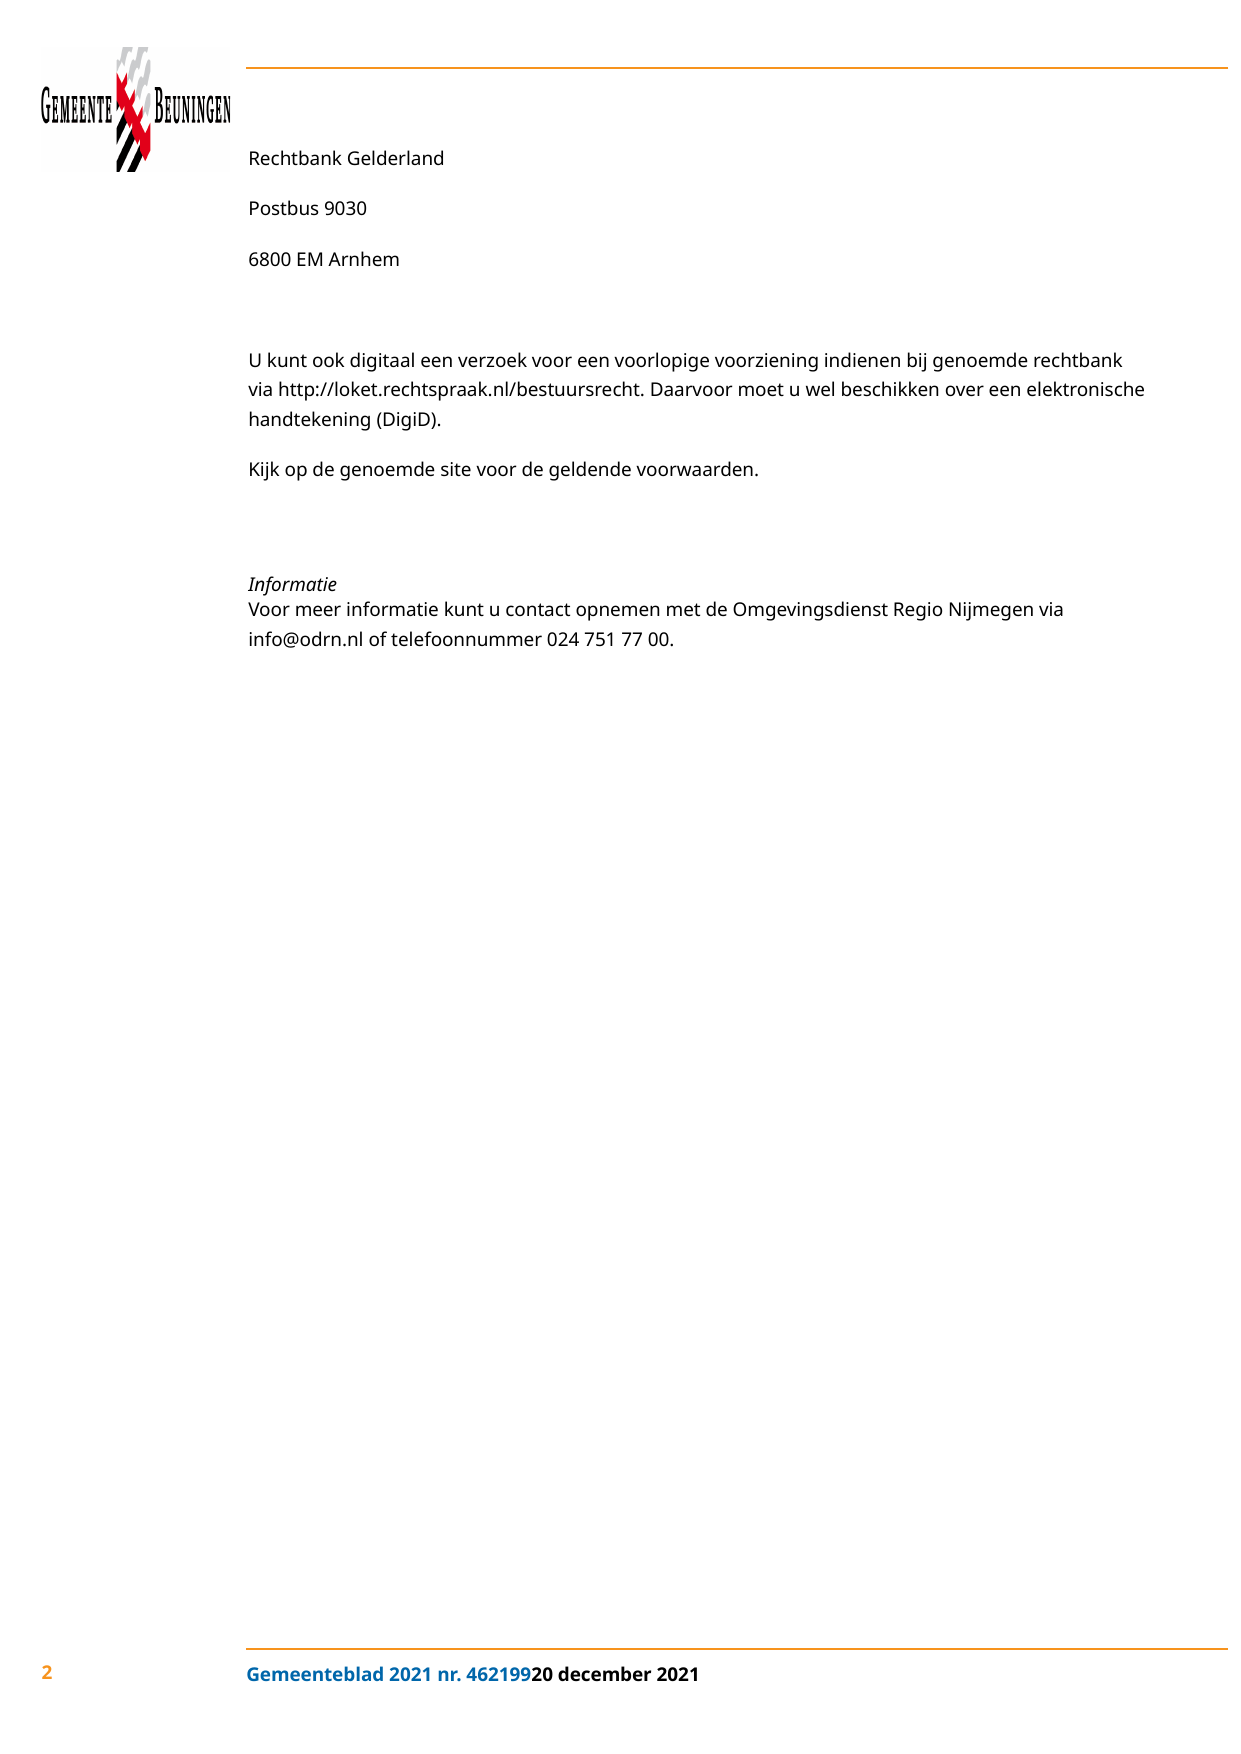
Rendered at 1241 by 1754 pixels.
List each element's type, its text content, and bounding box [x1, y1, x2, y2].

text Voor meer informatie kunt u contact opnemen met de Omgevingsdienst Regio Nijmegen via info@odrn.nl of telefoonnummer 024 751 77 00. [248, 597, 1152, 652]
text Informatie [248, 571, 1152, 597]
picture [41, 47, 231, 172]
text 6800 EM Arnhem [248, 246, 1152, 272]
text Rechtbank Gelderland [248, 145, 1152, 171]
text Postbus 9030 [248, 196, 1152, 221]
text Kijk op de genoemde site voor de geldende voorwaarden. [248, 456, 1152, 482]
text U kunt ook digitaal een verzoek voor een voorlopige voorziening indienen bij genoemde rechtbank via http://loket.rechtspraak.nl/bestuursrecht. Daarvoor moet u wel beschikken over een elektronische handtekening (DigiD). [248, 347, 1152, 432]
